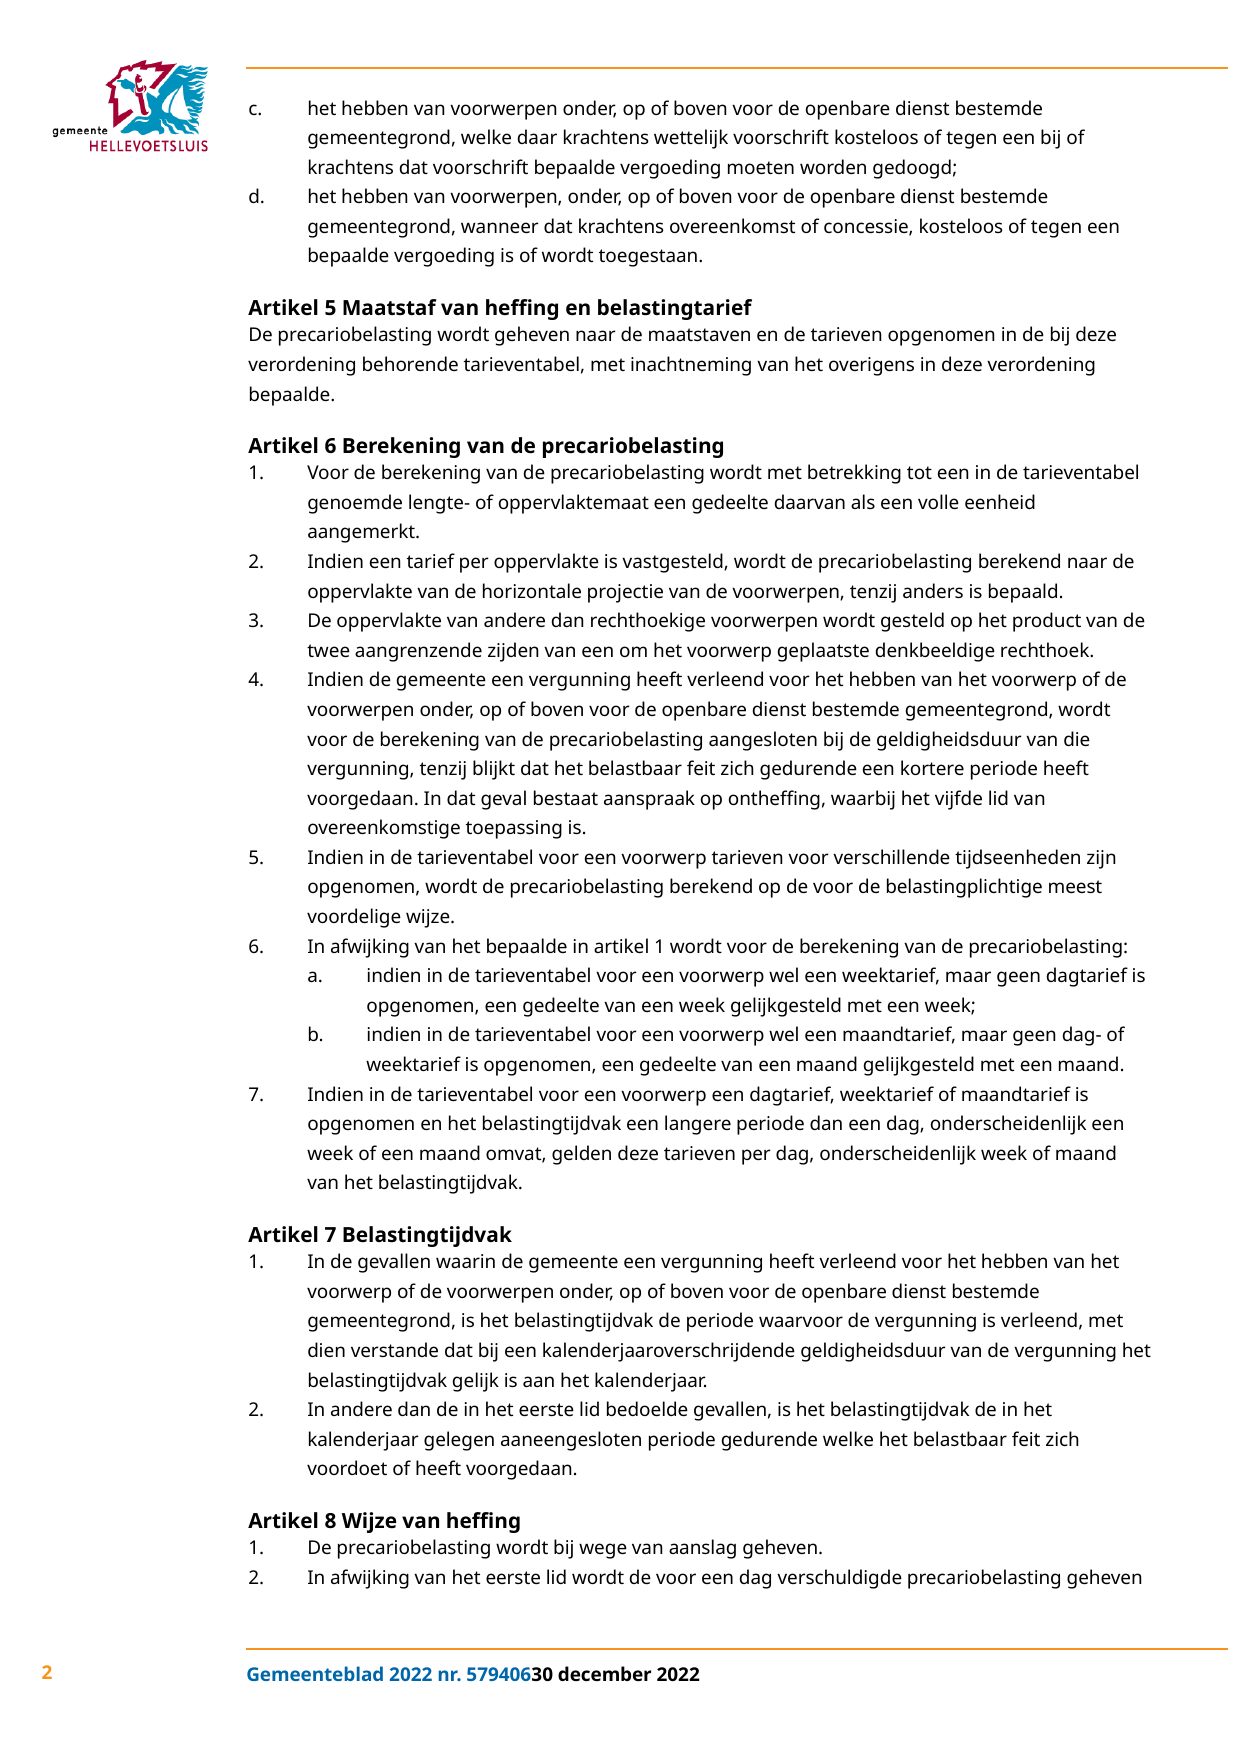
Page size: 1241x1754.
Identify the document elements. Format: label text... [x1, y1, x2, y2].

text Artikel 6 Berekening van de precariobelasting [248, 431, 1152, 459]
list Indien een tarief per oppervlakte is vastgesteld, wordt de precariobelasting berekend naar de oppervlakte van de horizontale projectie van de voorwerpen, tenzij anders is bepaald. [248, 548, 1152, 604]
list De oppervlakte van andere dan rechthoekige voorwerpen wordt gesteld op het product van de twee aangrenzende zijden van een om het voorwerp geplaatste denkbeeldige rechthoek. [248, 607, 1152, 663]
text Artikel 8 Wijze van heffing [248, 1506, 1152, 1534]
list Voor de berekening van de precariobelasting wordt met betrekking tot een in de tarieventabel genoemde lengte- of oppervlaktemaat een gedeelte daarvan als een volle eenheid aangemerkt. [248, 459, 1152, 544]
list In de gevallen waarin de gemeente een vergunning heeft verleend voor het hebben van het voorwerp of de voorwerpen onder, op of boven voor de openbare dienst bestemde gemeentegrond, is het belastingtijdvak de periode waarvoor de vergunning is verleend, met dien verstande dat bij een kalenderjaaroverschrijdende geldigheidsduur van de vergunning het belastingtijdvak gelijk is aan het kalenderjaar. [248, 1248, 1152, 1392]
list In afwijking van het eerste lid wordt de voor een dag verschuldigde precariobelasting geheven [248, 1564, 1152, 1590]
text Artikel 7 Belastingtijdvak [248, 1220, 1152, 1248]
picture [41, 47, 231, 172]
text De precariobelasting wordt geheven naar de maatstaven en de tarieven opgenomen in de bij deze verordening behorende tarieventabel, met inachtneming van het overigens in deze verordening bepaalde. [248, 322, 1152, 406]
list Indien in de tarieventabel voor een voorwerp een dagtarief, weektarief of maandtarief is opgenomen en het belastingtijdvak een langere periode dan een dag, onderscheidenlijk een week of een maand omvat, gelden deze tarieven per dag, onderscheidenlijk week of maand van het belastingtijdvak. [248, 1081, 1152, 1195]
list Indien in de tarieventabel voor een voorwerp tarieven voor verschillende tijdseenheden zijn opgenomen, wordt de precariobelasting berekend op de voor de belastingplichtige meest voordelige wijze. [248, 844, 1152, 929]
list indien in de tarieventabel voor een voorwerp wel een maandtarief, maar geen dag- of weektarief is opgenomen, een gedeelte van een maand gelijkgesteld met een maand. [307, 1022, 1152, 1077]
list Indien de gemeente een vergunning heeft verleend voor het hebben van het voorwerp of de voorwerpen onder, op of boven voor de openbare dienst bestemde gemeentegrond, wordt voor de berekening van de precariobelasting aangesloten bij de geldigheidsduur van die vergunning, tenzij blijkt dat het belastbaar feit zich gedurende een kortere periode heeft voorgedaan. In dat geval bestaat aanspraak op ontheffing, waarbij het vijfde lid van overeenkomstige toepassing is. [248, 667, 1152, 840]
list indien in de tarieventabel voor een voorwerp wel een weektarief, maar geen dagtarief is opgenomen, een gedeelte van een week gelijkgesteld met een week; [307, 962, 1152, 1018]
list het hebben van voorwerpen, onder, op of boven voor de openbare dienst bestemde gemeentegrond, wanneer dat krachtens overeenkomst of concessie, kosteloos of tegen een bepaalde vergoeding is of wordt toegestaan. [248, 183, 1152, 268]
list In afwijking van het bepaalde in artikel 1 wordt voor de berekening van de precariobelasting: [248, 933, 1152, 959]
list De precariobelasting wordt bij wege van aanslag geheven. [248, 1534, 1152, 1560]
list In andere dan de in het eerste lid bedoelde gevallen, is het belastingtijdvak de in het kalenderjaar gelegen aaneengesloten periode gedurende welke het belastbaar feit zich voordoet of heeft voorgedaan. [248, 1396, 1152, 1481]
list het hebben van voorwerpen onder, op of boven voor de openbare dienst bestemde gemeentegrond, welke daar krachtens wettelijk voorschrift kosteloos of tegen een bij of krachtens dat voorschrift bepaalde vergoeding moeten worden gedoogd; [248, 95, 1152, 180]
text Artikel 5 Maatstaf van heffing en belastingtarief [248, 293, 1152, 322]
